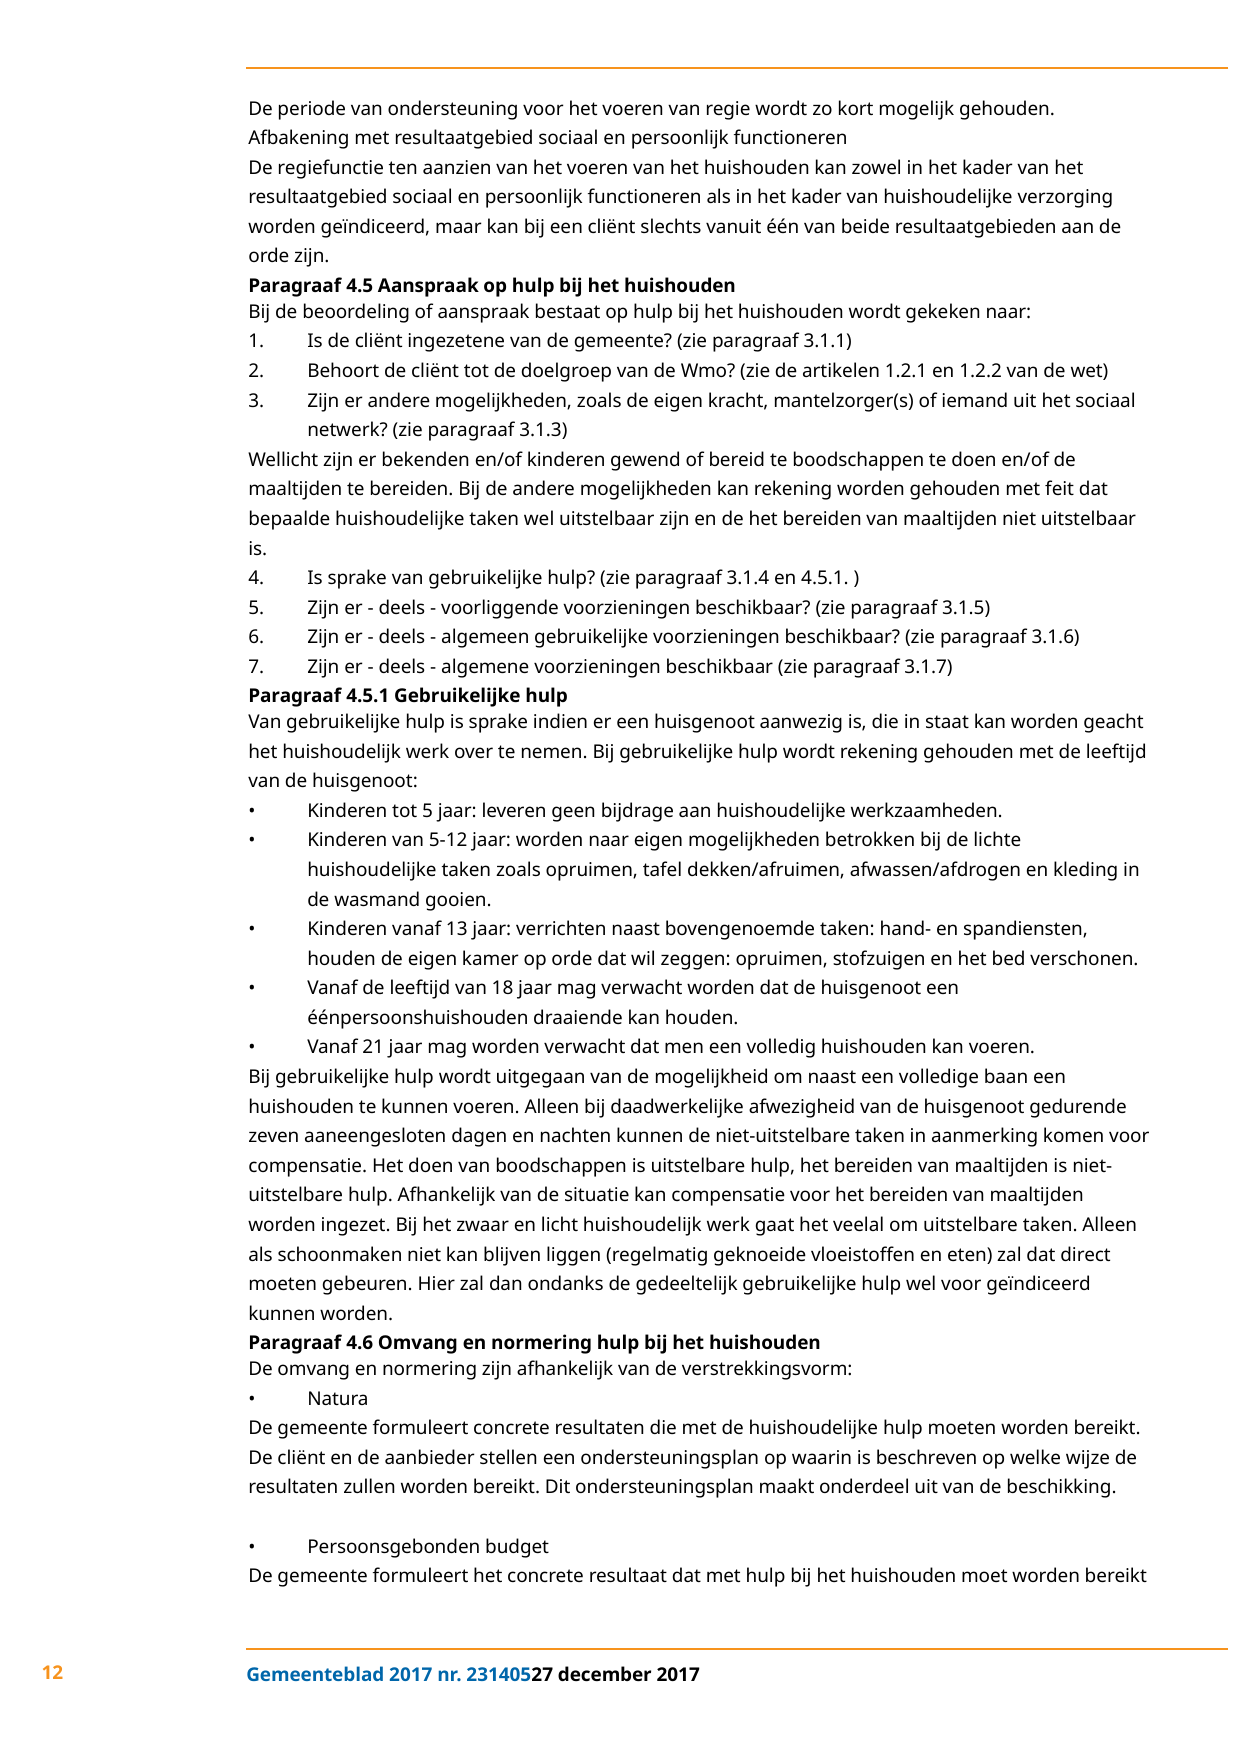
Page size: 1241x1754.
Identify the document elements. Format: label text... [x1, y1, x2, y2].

list Natura [248, 1385, 1152, 1411]
list Behoort de cliënt tot de doelgroep van de Wmo? (zie de artikelen 1.2.1 en 1.2.2 van de wet) [248, 357, 1152, 383]
text Van gebruikelijke hulp is sprake indien er een huisgenoot aanwezig is, die in staat kan worden geacht het huishoudelijk werk over te nemen. Bij gebruikelijke hulp wordt rekening gehouden met de leeftijd van de huisgenoot: [248, 708, 1152, 793]
list Zijn er - deels - algemene voorzieningen beschikbaar (zie paragraaf 3.1.7) [248, 653, 1152, 679]
list Zijn er - deels - voorliggende voorzieningen beschikbaar? (zie paragraaf 3.1.5) [248, 594, 1152, 619]
text Bij gebruikelijke hulp wordt uitgegaan van de mogelijkheid om naast een volledige baan een huishouden te kunnen voeren. Alleen bij daadwerkelijke afwezigheid van de huisgenoot gedurende zeven aaneengesloten dagen en nachten kunnen de niet-uitstelbare taken in aanmerking komen voor compensatie. Het doen van boodschappen is uitstelbare hulp, het bereiden van maaltijden is niet-uitstelbare hulp. Afhankelijk van de situatie kan compensatie voor het bereiden van maaltijden worden ingezet. Bij het zwaar en licht huishoudelijk werk gaat het veelal om uitstelbare taken. Alleen als schoonmaken niet kan blijven liggen (regelmatig geknoeide vloeistoffen en eten) zal dat direct moeten gebeuren. Hier zal dan ondanks de gedeeltelijk gebruikelijke hulp wel voor geïndiceerd kunnen worden. [248, 1063, 1152, 1326]
list Zijn er andere mogelijkheden, zoals de eigen kracht, mantelzorger(s) of iemand uit het sociaal netwerk? (zie paragraaf 3.1.3) [248, 387, 1152, 442]
list Kinderen vanaf 13 jaar: verrichten naast bovengenoemde taken: hand- en spandiensten, houden de eigen kamer op orde dat wil zeggen: opruimen, stofzuigen en het bed verschonen. [248, 915, 1152, 971]
text De periode van ondersteuning voor het voeren van regie wordt zo kort mogelijk gehouden. [248, 95, 1152, 121]
text Paragraaf 4.5.1 Gebruikelijke hulp [248, 683, 1152, 708]
text Paragraaf 4.5 Aanspraak op hulp bij het huishouden [248, 272, 1152, 298]
list Is de cliënt ingezetene van de gemeente? (zie paragraaf 3.1.1) [248, 328, 1152, 353]
text Bij de beoordeling of aanspraak bestaat op hulp bij het huishouden wordt gekeken naar: [248, 298, 1152, 324]
list Persoonsgebonden budget [248, 1533, 1152, 1558]
list Vanaf de leeftijd van 18 jaar mag verwacht worden dat de huisgenoot een éénpersoonshuishouden draaiende kan houden. [248, 974, 1152, 1030]
list Kinderen van 5-12 jaar: worden naar eigen mogelijkheden betrokken bij de lichte huishoudelijke taken zoals opruimen, tafel dekken/afruimen, afwassen/afdrogen en kleding in de wasmand gooien. [248, 827, 1152, 912]
text De regiefunctie ten aanzien van het voeren van het huishouden kan zowel in het kader van het resultaatgebied sociaal en persoonlijk functioneren als in het kader van huishoudelijke verzorging worden geïndiceerd, maar kan bij een cliënt slechts vanuit één van beide resultaatgebieden aan de orde zijn. [248, 154, 1152, 268]
list Zijn er - deels - algemeen gebruikelijke voorzieningen beschikbaar? (zie paragraaf 3.1.6) [248, 623, 1152, 649]
text De gemeente formuleert concrete resultaten die met de huishoudelijke hulp moeten worden bereikt. De cliënt en de aanbieder stellen een ondersteuningsplan op waarin is beschreven op welke wijze de resultaten zullen worden bereikt. Dit ondersteuningsplan maakt onderdeel uit van de beschikking. [248, 1414, 1152, 1499]
list Is sprake van gebruikelijke hulp? (zie paragraaf 3.1.4 en 4.5.1. ) [248, 564, 1152, 590]
picture [41, 47, 231, 172]
text Wellicht zijn er bekenden en/of kinderen gewend of bereid te boodschappen te doen en/of de maaltijden te bereiden. Bij de andere mogelijkheden kan rekening worden gehouden met feit dat bepaalde huishoudelijke taken wel uitstelbaar zijn en de het bereiden van maaltijden niet uitstelbaar is. [248, 446, 1152, 560]
text Afbakening met resultaatgebied sociaal en persoonlijk functioneren [248, 124, 1152, 150]
text De omvang en normering zijn afhankelijk van de verstrekkingsvorm: [248, 1355, 1152, 1381]
text Paragraaf 4.6 Omvang en normering hulp bij het huishouden [248, 1329, 1152, 1355]
list Vanaf 21 jaar mag worden verwacht dat men een volledig huishouden kan voeren. [248, 1034, 1152, 1059]
text De gemeente formuleert het concrete resultaat dat met hulp bij het huishouden moet worden bereikt [248, 1562, 1152, 1588]
list Kinderen tot 5 jaar: leveren geen bijdrage aan huishoudelijke werkzaamheden. [248, 797, 1152, 823]
